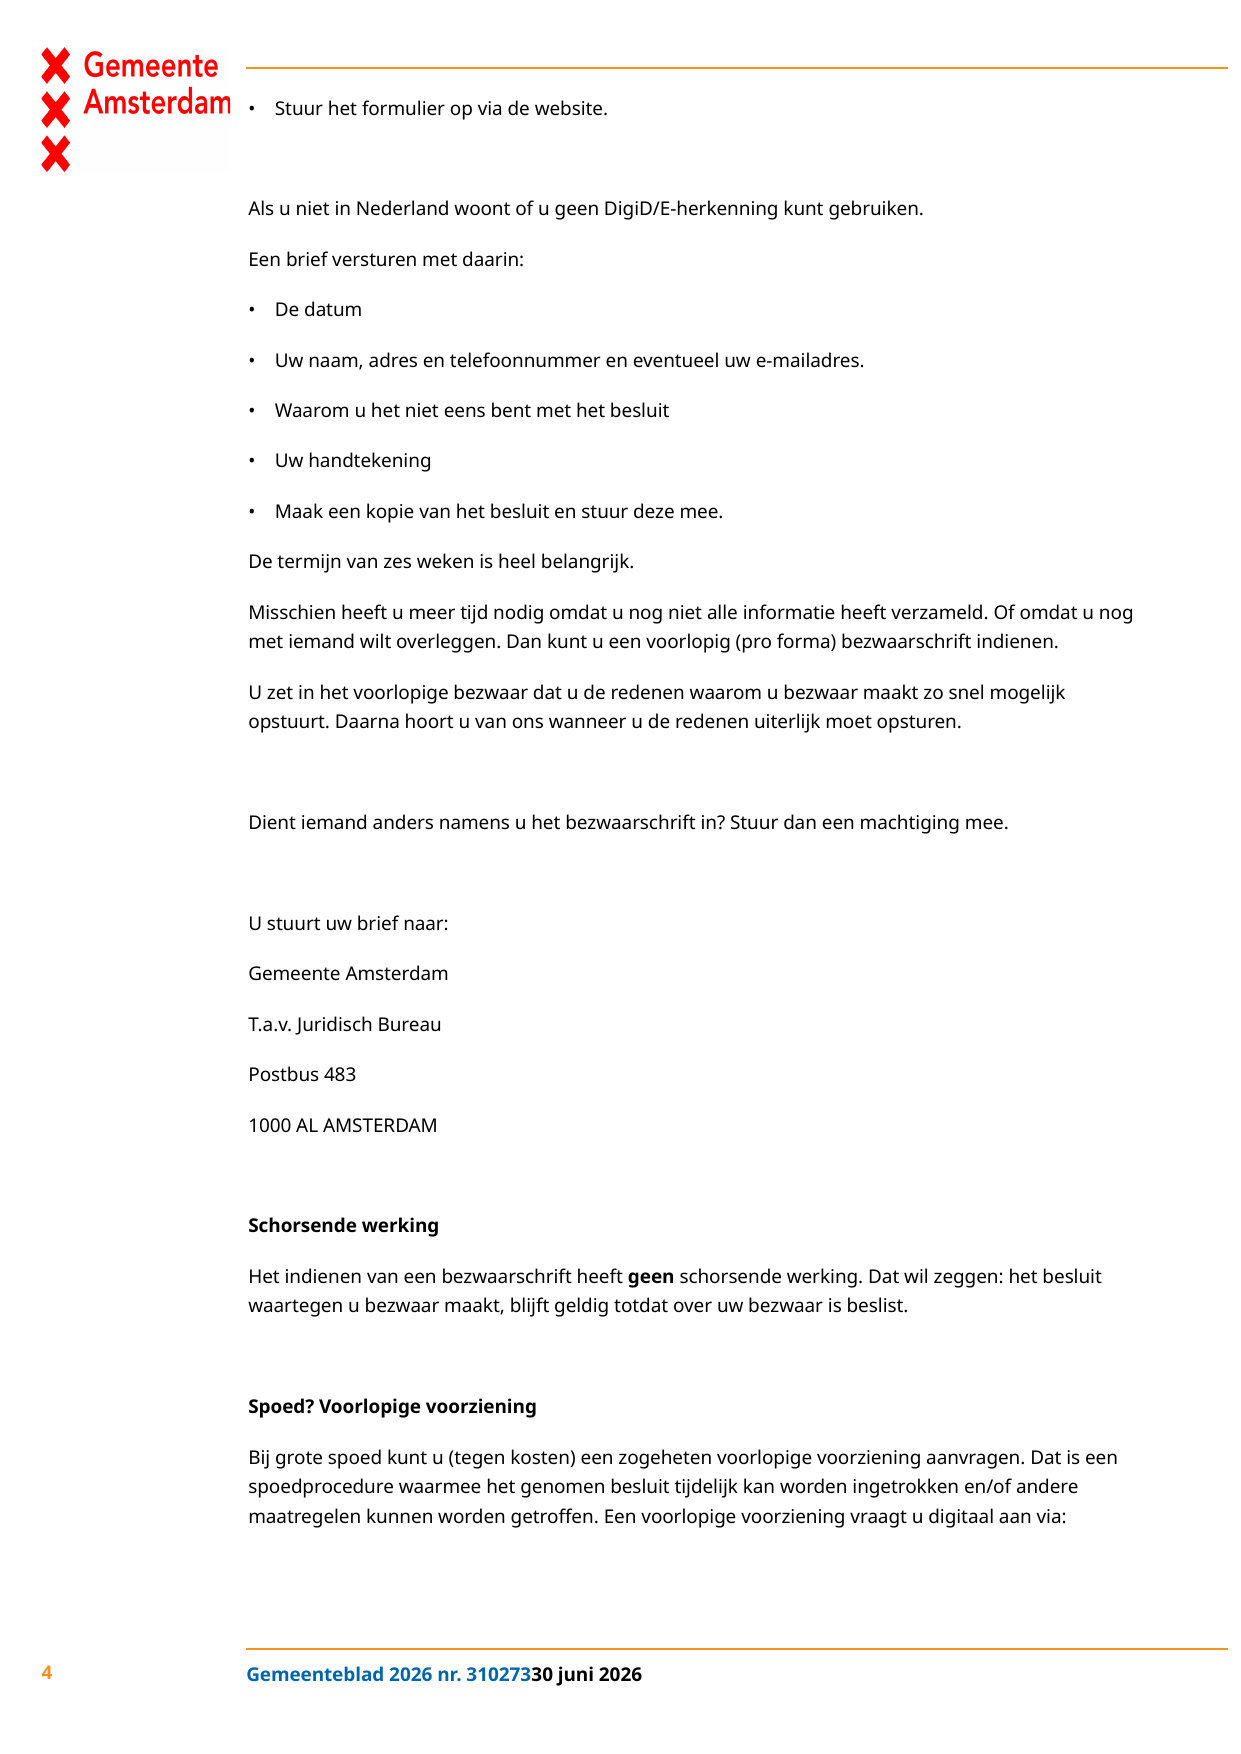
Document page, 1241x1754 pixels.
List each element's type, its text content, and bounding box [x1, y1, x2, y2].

text Spoed? Voorlopige voorziening [248, 1393, 1152, 1419]
text Het indienen van een bezwaarschrift heeft geen schorsende werking. Dat wil zeggen: het besluit waartegen u bezwaar maakt, blijft geldig totdat over uw bezwaar is beslist. [248, 1263, 1152, 1318]
text T.a.v. Juridisch Bureau [248, 1011, 1152, 1037]
text • Uw naam, adres en telefoonnummer en eventueel uw e-mailadres. [248, 347, 1152, 373]
text • Uw handtekening [248, 448, 1152, 473]
text Schorsende werking [248, 1213, 1152, 1238]
text • Waarom u het niet eens bent met het besluit [248, 397, 1152, 423]
text U stuurt uw brief naar: [248, 910, 1152, 936]
picture [41, 47, 231, 172]
text U zet in het voorlopige bezwaar dat u de redenen waarom u bezwaar maakt zo snel mogelijk opstuurt. Daarna hoort u van ons wanneer u de redenen uiterlijk moet opsturen. [248, 679, 1152, 734]
text 1000 AL AMSTERDAM [248, 1112, 1152, 1138]
text Als u niet in Nederland woont of u geen DigiD/E-herkenning kunt gebruiken. [248, 196, 1152, 221]
text Een brief versturen met daarin: [248, 246, 1152, 272]
text De termijn van zes weken is heel belangrijk. [248, 548, 1152, 574]
text Dient iemand anders namens u het bezwaarschrift in? Stuur dan een machtiging mee. [248, 809, 1152, 835]
text Misschien heeft u meer tijd nodig omdat u nog niet alle informatie heeft verzameld. Of omdat u nog met iemand wilt overleggen. Dan kunt u een voorlopig (pro forma) bezwaarschrift indienen. [248, 599, 1152, 654]
text • Stuur het formulier op via de website. [248, 95, 1152, 121]
text Gemeente Amsterdam [248, 961, 1152, 986]
text Postbus 483 [248, 1061, 1152, 1087]
text • Maak een kopie van het besluit en stuur deze mee. [248, 498, 1152, 524]
text • De datum [248, 296, 1152, 322]
text Bij grote spoed kunt u (tegen kosten) een zogeheten voorlopige voorziening aanvragen. Dat is een spoedprocedure waarmee het genomen besluit tijdelijk kan worden ingetrokken en/of andere maatregelen kunnen worden getroffen. Een voorlopige voorziening vraagt u digitaal aan via: [248, 1444, 1152, 1529]
